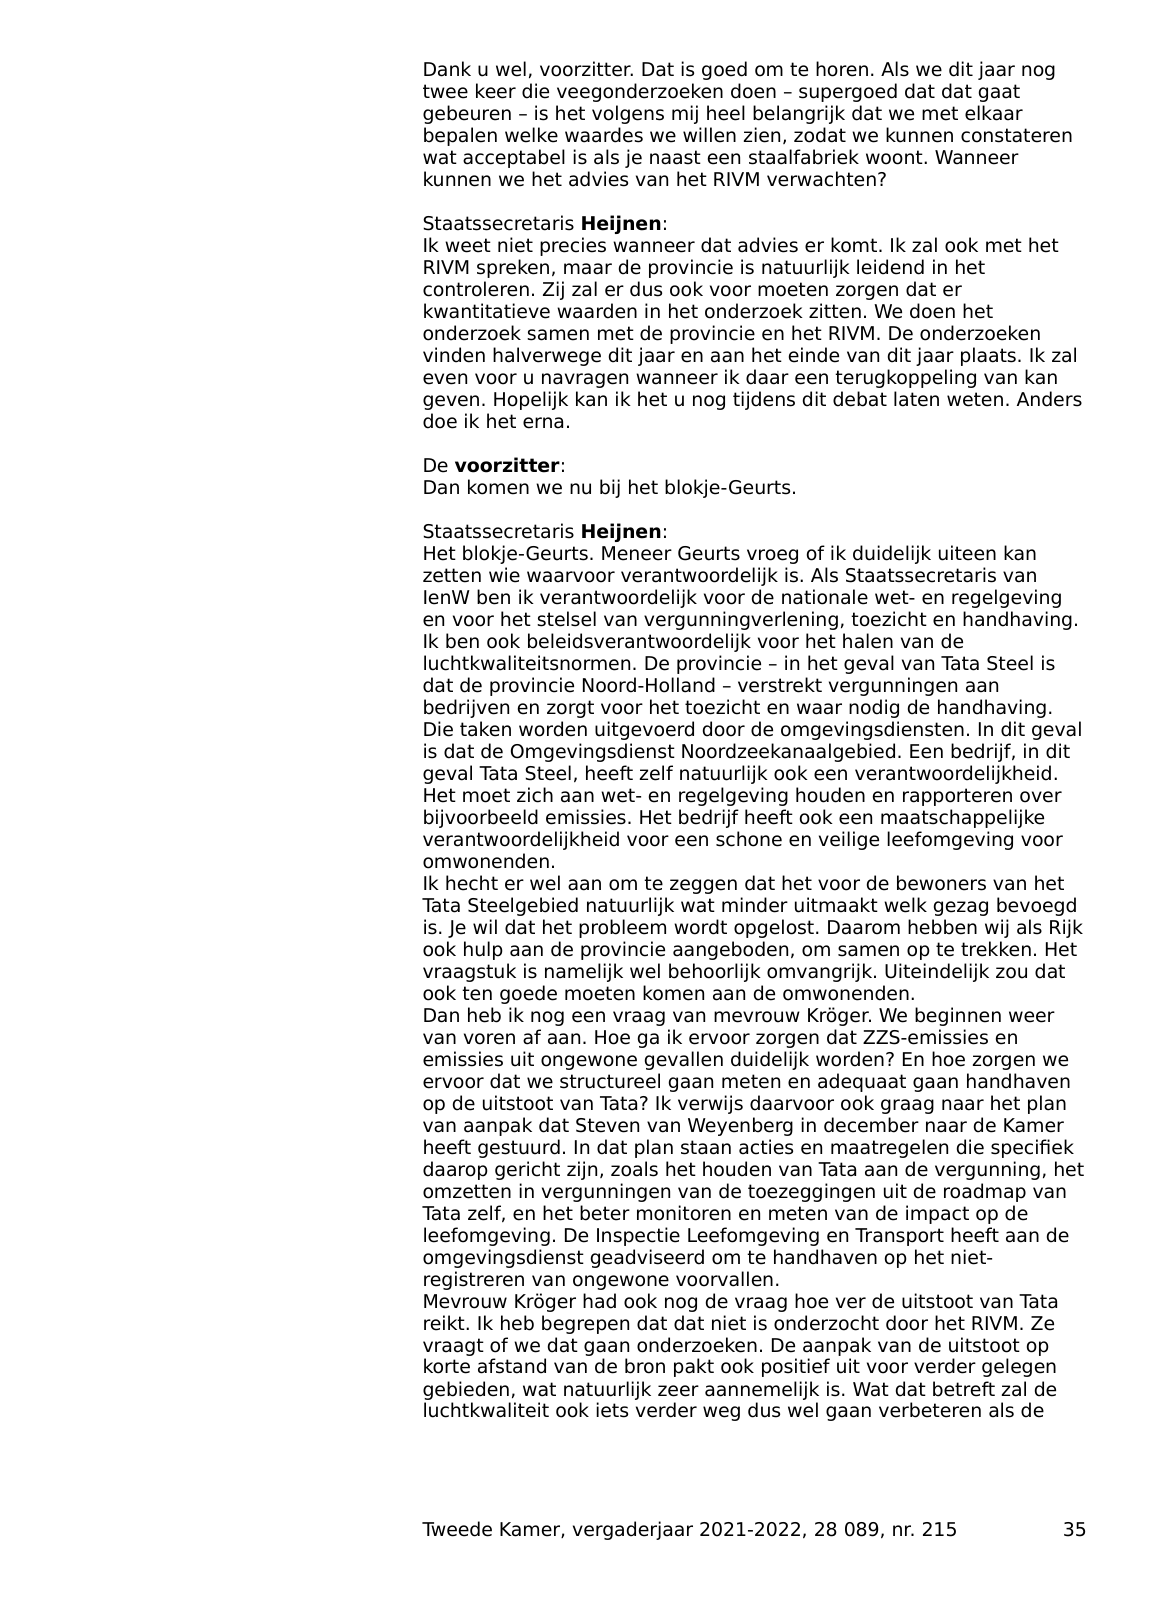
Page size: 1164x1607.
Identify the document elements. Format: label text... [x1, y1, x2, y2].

text Dank u wel, voorzitter. Dat is goed om te horen. Als we dit jaar nog twee keer die veegonderzoeken doen – supergoed dat dat gaat gebeuren – is het volgens mij heel belangrijk dat we met elkaar bepalen welke waardes we willen zien, zodat we kunnen constateren wat acceptabel is als je naast een staalfabriek woont. Wanneer kunnen we het advies van het RIVM verwachten? [422, 59, 1087, 191]
text De voorzitter: [422, 455, 1087, 477]
text Ik weet niet precies wanneer dat advies er komt. Ik zal ook met het RIVM spreken, maar de provincie is natuurlijk leidend in het controleren. Zij zal er dus ook voor moeten zorgen dat er kwantitatieve waarden in het onderzoek zitten. We doen het onderzoek samen met de provincie en het RIVM. De onderzoeken vinden halverwege dit jaar en aan het einde van dit jaar plaats. Ik zal even voor u navragen wanneer ik daar een terugkoppeling van kan geven. Hopelijk kan ik het u nog tijdens dit debat laten weten. Anders doe ik het erna. [422, 235, 1087, 433]
text Staatssecretaris Heijnen: [422, 213, 1087, 235]
text Mevrouw Kröger had ook nog de vraag hoe ver de uitstoot van Tata reikt. Ik heb begrepen dat dat niet is onderzocht door het RIVM. Ze vraagt of we dat gaan onderzoeken. De aanpak van de uitstoot op korte afstand van de bron pakt ook positief uit voor verder gelegen gebieden, wat natuurlijk zeer aannemelijk is. Wat dat betreft zal de luchtkwaliteit ook iets verder weg dus wel gaan verbeteren als de [422, 1291, 1087, 1422]
text Dan heb ik nog een vraag van mevrouw Kröger. We beginnen weer van voren af aan. Hoe ga ik ervoor zorgen dat ZZS-emissies en emissies uit ongewone gevallen duidelijk worden? En hoe zorgen we ervoor dat we structureel gaan meten en adequaat gaan handhaven op de uitstoot van Tata? Ik verwijs daarvoor ook graag naar het plan van aanpak dat Steven van Weyenberg in december naar de Kamer heeft gestuurd. In dat plan staan acties en maatregelen die specifiek daarop gericht zijn, zoals het houden van Tata aan de vergunning, het omzetten in vergunningen van de toezeggingen uit de roadmap van Tata zelf, en het beter monitoren en meten van de impact op de leefomgeving. De Inspectie Leefomgeving en Transport heeft aan de omgevingsdienst geadviseerd om te handhaven op het niet-registreren van ongewone voorvallen. [422, 1005, 1087, 1291]
text Ik hecht er wel aan om te zeggen dat het voor de bewoners van het Tata Steelgebied natuurlijk wat minder uitmaakt welk gezag bevoegd is. Je wil dat het probleem wordt opgelost. Daarom hebben wij als Rijk ook hulp aan de provincie aangeboden, om samen op te trekken. Het vraagstuk is namelijk wel behoorlijk omvangrijk. Uiteindelijk zou dat ook ten goede moeten komen aan de omwonenden. [422, 873, 1087, 1005]
text Het blokje-Geurts. Meneer Geurts vroeg of ik duidelijk uiteen kan zetten wie waarvoor verantwoordelijk is. Als Staatssecretaris van IenW ben ik verantwoordelijk voor de nationale wet- en regelgeving en voor het stelsel van vergunningverlening, toezicht en handhaving. Ik ben ook beleidsverantwoordelijk voor het halen van de luchtkwaliteitsnormen. De provincie – in het geval van Tata Steel is dat de provincie Noord-Holland – verstrekt vergunningen aan bedrijven en zorgt voor het toezicht en waar nodig de handhaving. Die taken worden uitgevoerd door de omgevingsdiensten. In dit geval is dat de Omgevingsdienst Noordzeekanaalgebied. Een bedrijf, in dit geval Tata Steel, heeft zelf natuurlijk ook een verantwoordelijkheid. Het moet zich aan wet- en regelgeving houden en rapporteren over bijvoorbeeld emissies. Het bedrijf heeft ook een maatschappelijke verantwoordelijkheid voor een schone en veilige leefomgeving voor omwonenden. [422, 543, 1087, 873]
text Staatssecretaris Heijnen: [422, 521, 1087, 543]
text Dan komen we nu bij het blokje-Geurts. [422, 477, 1087, 499]
